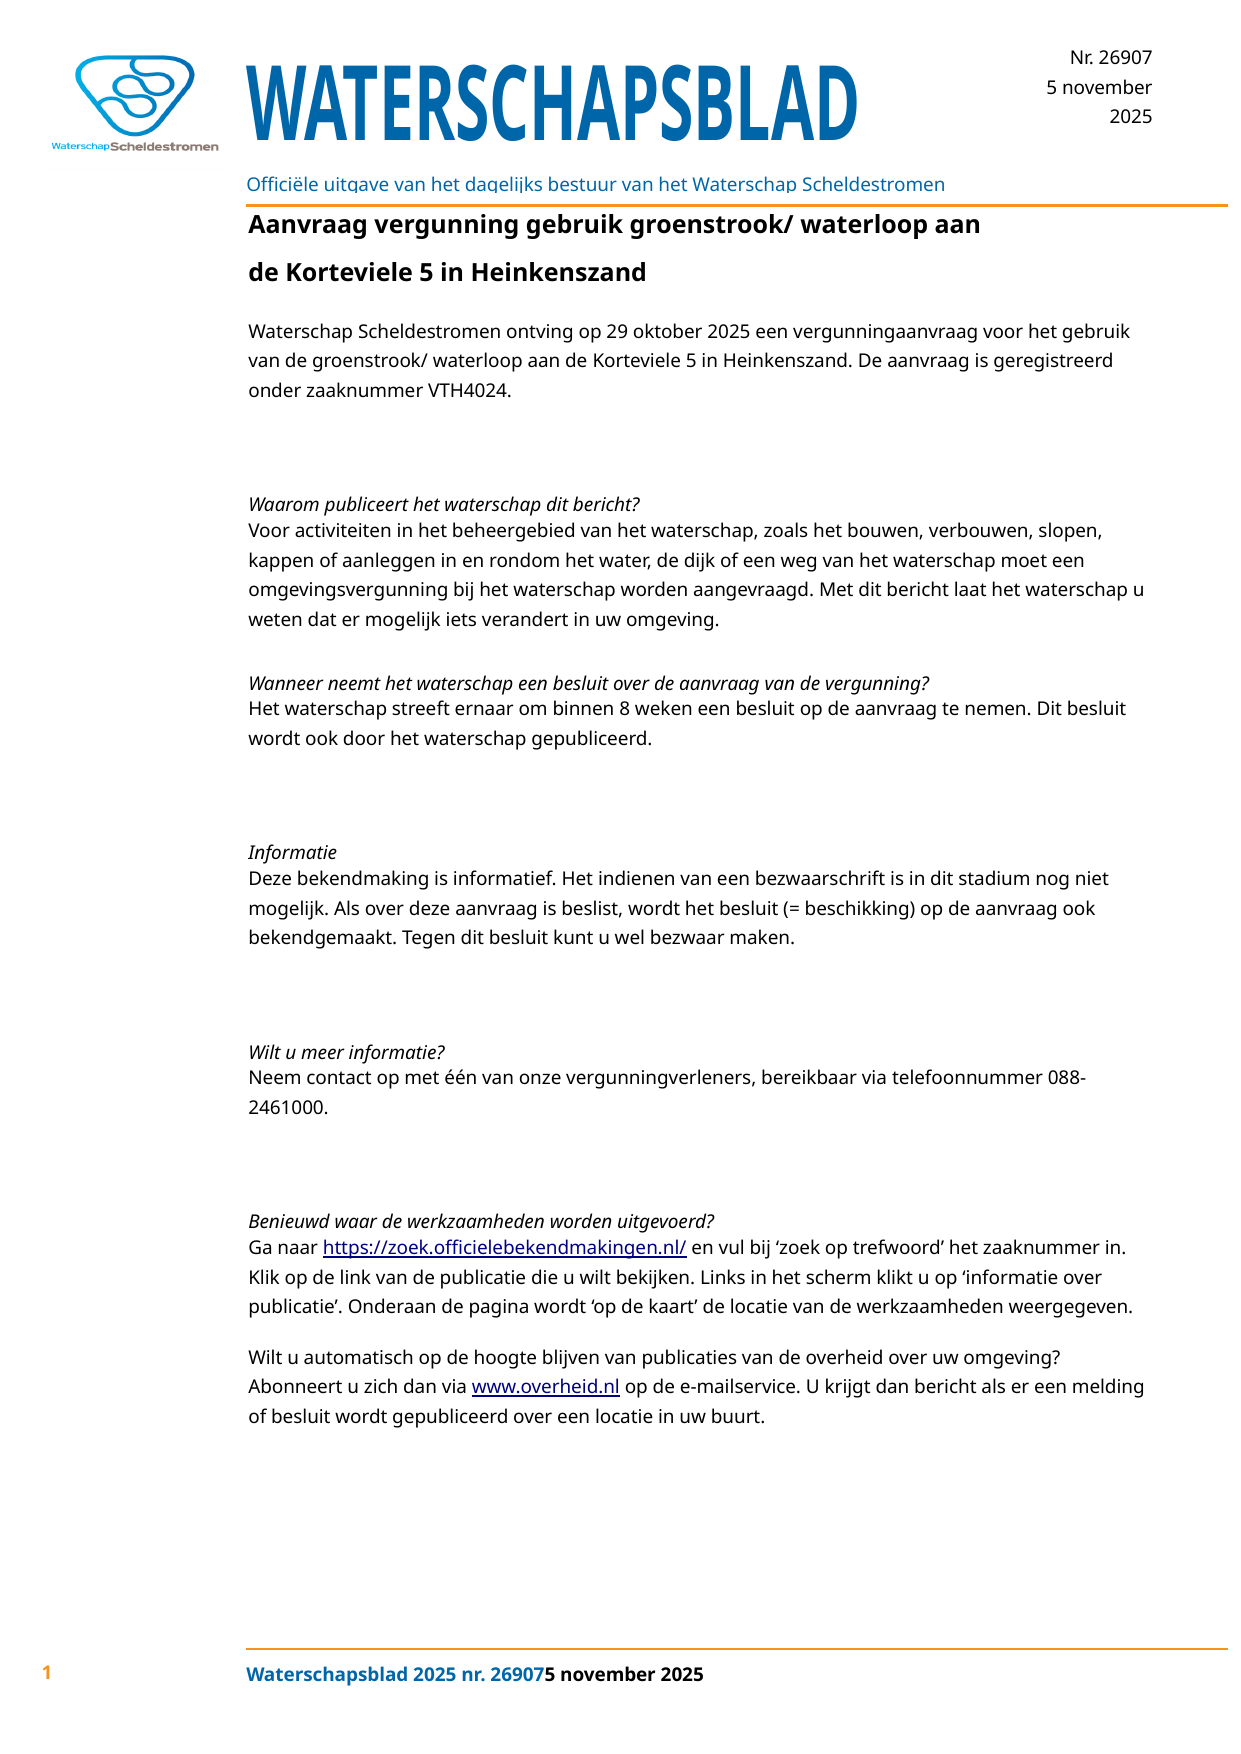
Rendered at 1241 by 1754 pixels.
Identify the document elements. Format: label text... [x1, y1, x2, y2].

text Waarom publiceert het waterschap dit bericht? [248, 491, 1152, 517]
text Ga naar https://zoek.officielebekendmakingen.nl/ en vul bij ‘zoek op trefwoord’ het zaaknummer in. Klik op de link van de publicatie die u wilt bekijken. Links in het scherm klikt u op ‘informatie over publicatie’. Onderaan de pagina wordt ‘op de kaart’ de locatie van de werkzaamheden weergegeven. [248, 1234, 1152, 1319]
text Aanvraag vergunning gebruik groenstrook/ waterloop aan de Korteviele 5 in Heinkenszand [248, 207, 1152, 288]
text Het waterschap streeft ernaar om binnen 8 weken een besluit op de aanvraag te nemen. Dit besluit wordt ook door het waterschap gepubliceerd. [248, 696, 1152, 751]
text Waterschap Scheldestromen ontving op 29 oktober 2025 een vergunningaanvraag voor het gebruik van de groenstrook/ waterloop aan de Korteviele 5 in Heinkenszand. De aanvraag is geregistreerd onder zaaknummer VTH4024. [248, 318, 1152, 403]
text Deze bekendmaking is informatief. Het indienen van een bezwaarschrift is in dit stadium nog niet mogelijk. Als over deze aanvraag is beslist, wordt het besluit (= beschikking) op de aanvraag ook bekendgemaakt. Tegen dit besluit kunt u wel bezwaar maken. [248, 865, 1152, 950]
text Neem contact op met één van onze vergunningverleners, bereikbaar via telefoonnummer 088-2461000. [248, 1064, 1152, 1120]
text Informatie [248, 839, 1152, 865]
text Voor activiteiten in het beheergebied van het waterschap, zoals het bouwen, verbouwen, slopen, kappen of aanleggen in en rondom het water, de dijk of een weg van het waterschap moet een omgevingsvergunning bij het waterschap worden aangevraagd. Met dit bericht laat het waterschap u weten dat er mogelijk iets verandert in uw omgeving. [248, 517, 1152, 632]
text Wilt u automatisch op de hoogte blijven van publicaties van de overheid over uw omgeving? Abonneert u zich dan via www.overheid.nl op de e-mailservice. U krijgt dan bericht als er een melding of besluit wordt gepubliceerd over een locatie in uw buurt. [248, 1344, 1152, 1429]
text Benieuwd waar de werkzaamheden worden uitgevoerd? [248, 1208, 1152, 1234]
text Wanneer neemt het waterschap een besluit over de aanvraag van de vergunning? [248, 670, 1152, 696]
text Wilt u meer informatie? [248, 1039, 1152, 1064]
picture [41, 47, 231, 172]
